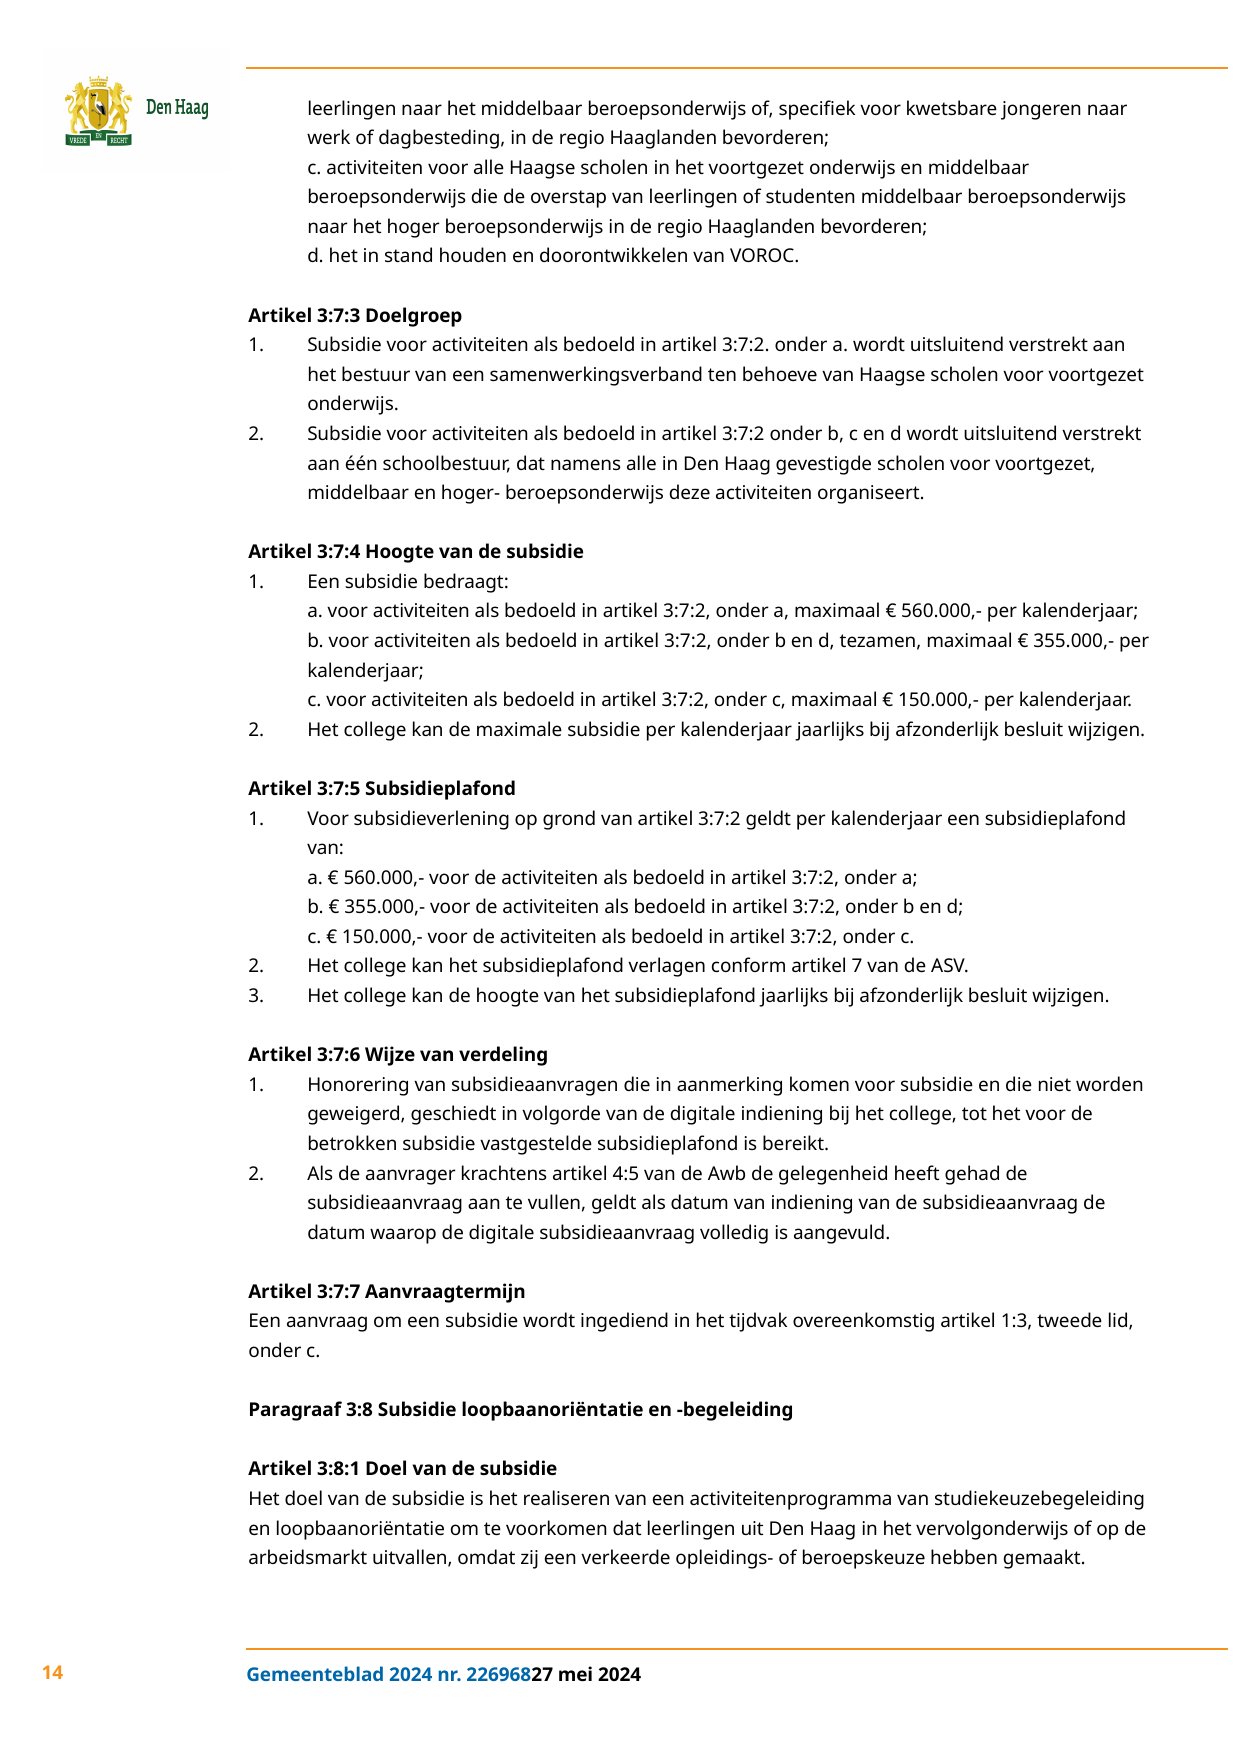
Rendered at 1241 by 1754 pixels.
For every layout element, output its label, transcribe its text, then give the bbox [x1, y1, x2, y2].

text Artikel 3:7:7 Aanvraagtermijn [248, 1278, 1152, 1304]
list a. € 560.000,- voor de activiteiten als bedoeld in artikel 3:7:2, onder a; [248, 864, 1152, 890]
list d. het in stand houden en doorontwikkelen van VOROC. [248, 243, 1152, 268]
list Het college kan de hoogte van het subsidieplafond jaarlijks bij afzonderlijk besluit wijzigen. [248, 982, 1152, 1008]
list b. voor activiteiten als bedoeld in artikel 3:7:2, onder b en d, tezamen, maximaal € 355.000,- per kalenderjaar; [248, 627, 1152, 683]
text Artikel 3:7:5 Subsidieplafond [248, 775, 1152, 801]
list c. activiteiten voor alle Haagse scholen in het voortgezet onderwijs en middelbaar beroepsonderwijs die de overstap van leerlingen of studenten middelbaar beroepsonderwijs naar het hoger beroepsonderwijs in de regio Haaglanden bevorderen; [248, 154, 1152, 239]
list Het college kan de maximale subsidie per kalenderjaar jaarlijks bij afzonderlijk besluit wijzigen. [248, 716, 1152, 742]
list b. € 355.000,- voor de activiteiten als bedoeld in artikel 3:7:2, onder b en d; [248, 893, 1152, 919]
text Artikel 3:8:1 Doel van de subsidie [248, 1456, 1152, 1481]
text Artikel 3:7:4 Hoogte van de subsidie [248, 538, 1152, 564]
list Een subsidie bedraagt: [248, 568, 1152, 594]
list Voor subsidieverlening op grond van artikel 3:7:2 geldt per kalenderjaar een subsidieplafond van: [248, 805, 1152, 860]
list c. € 150.000,- voor de activiteiten als bedoeld in artikel 3:7:2, onder c. [248, 923, 1152, 949]
list Als de aanvrager krachtens artikel 4:5 van de Awb de gelegenheid heeft gehad de subsidieaanvraag aan te vullen, geldt als datum van indiening van de subsidieaanvraag de datum waarop de digitale subsidieaanvraag volledig is aangevuld. [248, 1160, 1152, 1245]
text Paragraaf 3:8 Subsidie loopbaanoriëntatie en -begeleiding [248, 1396, 1152, 1422]
picture [41, 47, 231, 172]
list Het college kan het subsidieplafond verlagen conform artikel 7 van de ASV. [248, 953, 1152, 978]
list Honorering van subsidieaanvragen die in aanmerking komen voor subsidie en die niet worden geweigerd, geschiedt in volgorde van de digitale indiening bij het college, tot het voor de betrokken subsidie vastgestelde subsidieplafond is bereikt. [248, 1071, 1152, 1156]
text Artikel 3:7:3 Doelgroep [248, 302, 1152, 328]
text Artikel 3:7:6 Wijze van verdeling [248, 1041, 1152, 1067]
list leerlingen naar het middelbaar beroepsonderwijs of, specifiek voor kwetsbare jongeren naar werk of dagbesteding, in de regio Haaglanden bevorderen; [248, 95, 1152, 150]
list Subsidie voor activiteiten als bedoeld in artikel 3:7:2. onder a. wordt uitsluitend verstrekt aan het bestuur van een samenwerkingsverband ten behoeve van Haagse scholen voor voortgezet onderwijs. [248, 331, 1152, 416]
list Subsidie voor activiteiten als bedoeld in artikel 3:7:2 onder b, c en d wordt uitsluitend verstrekt aan één schoolbestuur, dat namens alle in Den Haag gevestigde scholen voor voortgezet, middelbaar en hoger- beroepsonderwijs deze activiteiten organiseert. [248, 420, 1152, 505]
list c. voor activiteiten als bedoeld in artikel 3:7:2, onder c, maximaal € 150.000,- per kalenderjaar. [248, 686, 1152, 712]
list a. voor activiteiten als bedoeld in artikel 3:7:2, onder a, maximaal € 560.000,- per kalenderjaar; [248, 598, 1152, 623]
text Het doel van de subsidie is het realiseren van een activiteitenprogramma van studiekeuzebegeleiding en loopbaanoriëntatie om te voorkomen dat leerlingen uit Den Haag in het vervolgonderwijs of op de arbeidsmarkt uitvallen, omdat zij een verkeerde opleidings- of beroepskeuze hebben gemaakt. [248, 1485, 1152, 1570]
text Een aanvraag om een subsidie wordt ingediend in het tijdvak overeenkomstig artikel 1:3, tweede lid, onder c. [248, 1308, 1152, 1363]
